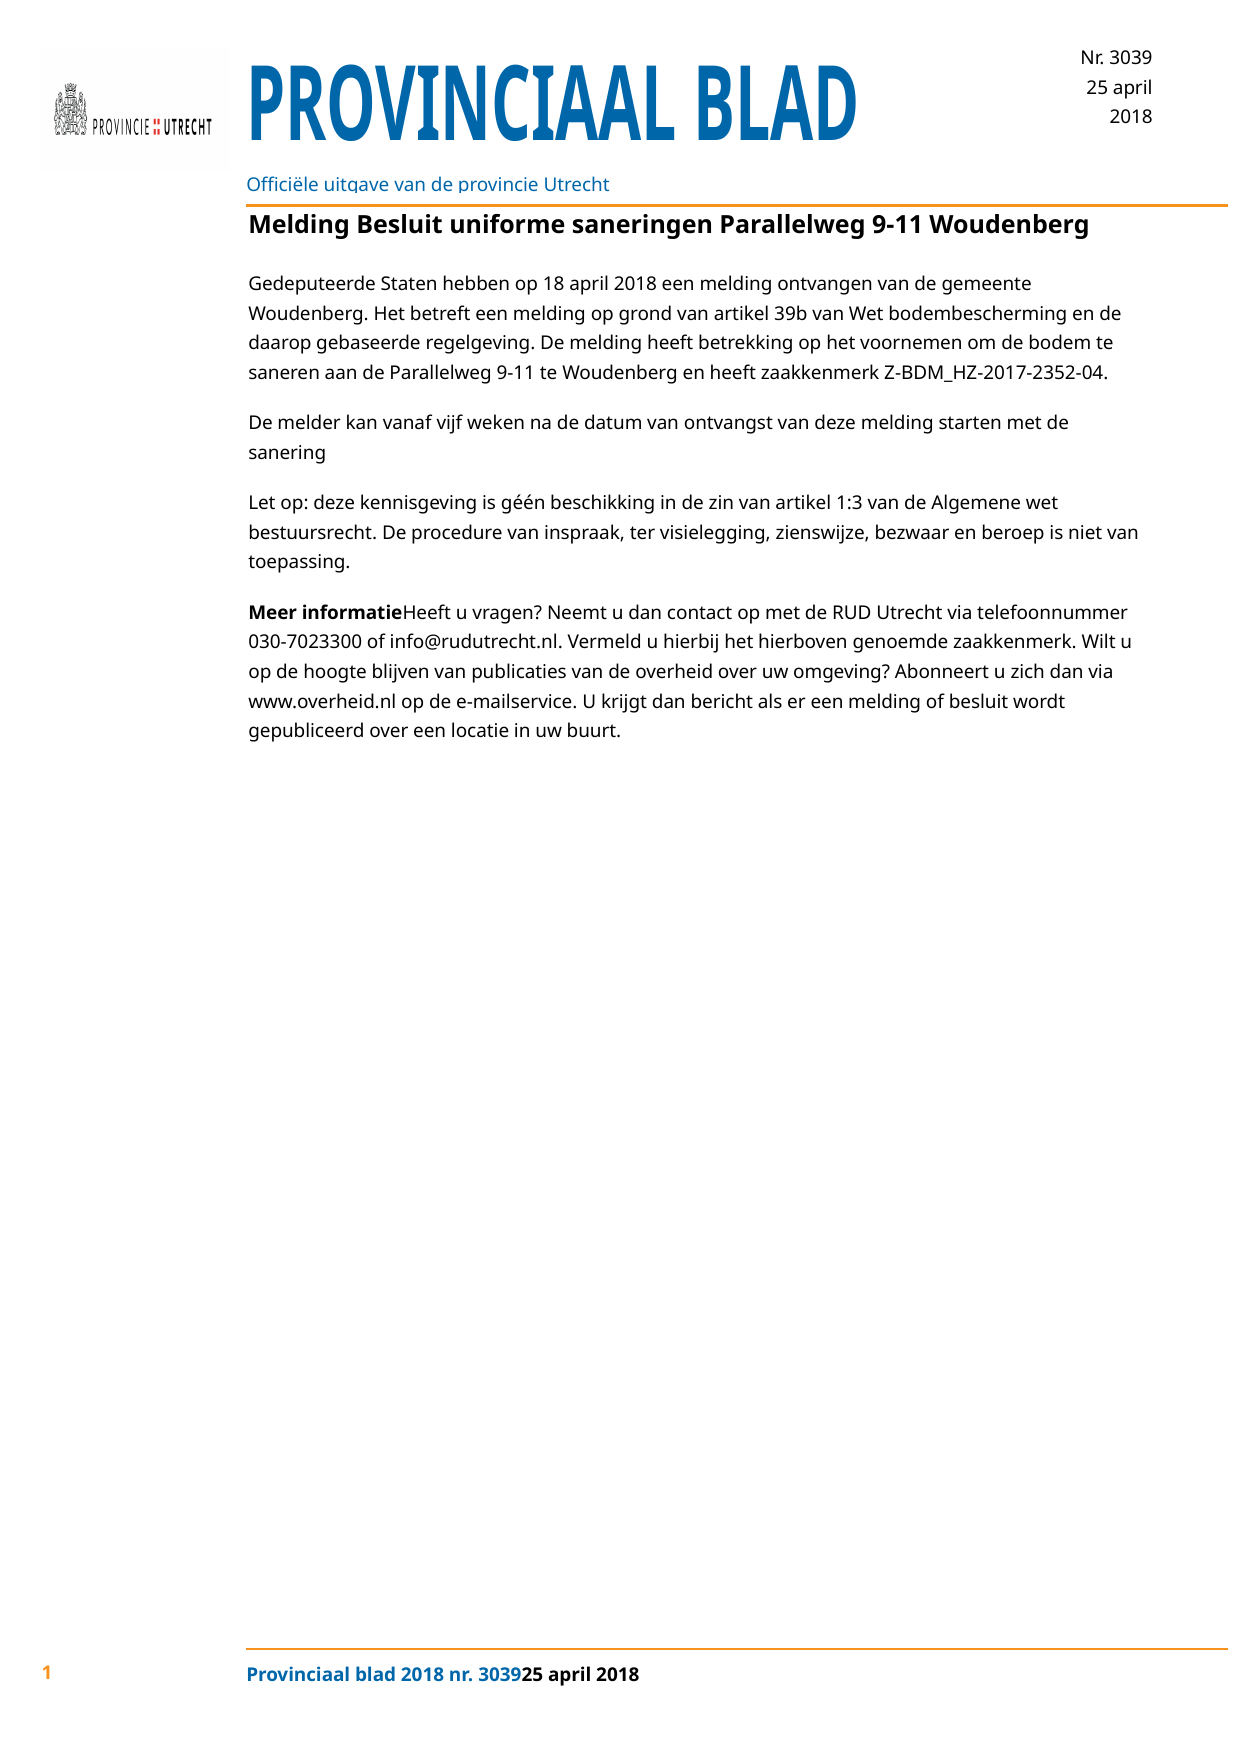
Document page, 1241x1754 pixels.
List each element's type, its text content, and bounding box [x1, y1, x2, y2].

text Melding Besluit uniforme saneringen Parallelweg 9-11 Woudenberg [248, 207, 1152, 241]
text Gedeputeerde Staten hebben op 18 april 2018 een melding ontvangen van de gemeente Woudenberg. Het betreft een melding op grond van artikel 39b van Wet bodembescherming en de daarop gebaseerde regelgeving. De melding heeft betrekking op het voornemen om de bodem te saneren aan de Parallelweg 9-11 te Woudenberg en heeft zaakkenmerk Z-BDM_HZ-2017-2352-04. [248, 270, 1152, 385]
text Meer informatieHeeft u vragen? Neemt u dan contact op met de RUD Utrecht via telefoonnummer 030-7023300 of info@rudutrecht.nl. Vermeld u hierbij het hierboven genoemde zaakkenmerk. Wilt u op de hoogte blijven van publicaties van de overheid over uw omgeving? Abonneert u zich dan via www.overheid.nl op de e-mailservice. U krijgt dan bericht als er een melding of besluit wordt gepubliceerd over een locatie in uw buurt. [248, 599, 1152, 743]
text Let op: deze kennisgeving is géén beschikking in de zin van artikel 1:3 van de Algemene wet bestuursrecht. De procedure van inspraak, ter visielegging, zienswijze, bezwaar en beroep is niet van toepassing. [248, 489, 1152, 574]
text De melder kan vanaf vijf weken na de datum van ontvangst van deze melding starten met de sanering [248, 409, 1152, 465]
picture [41, 47, 231, 172]
